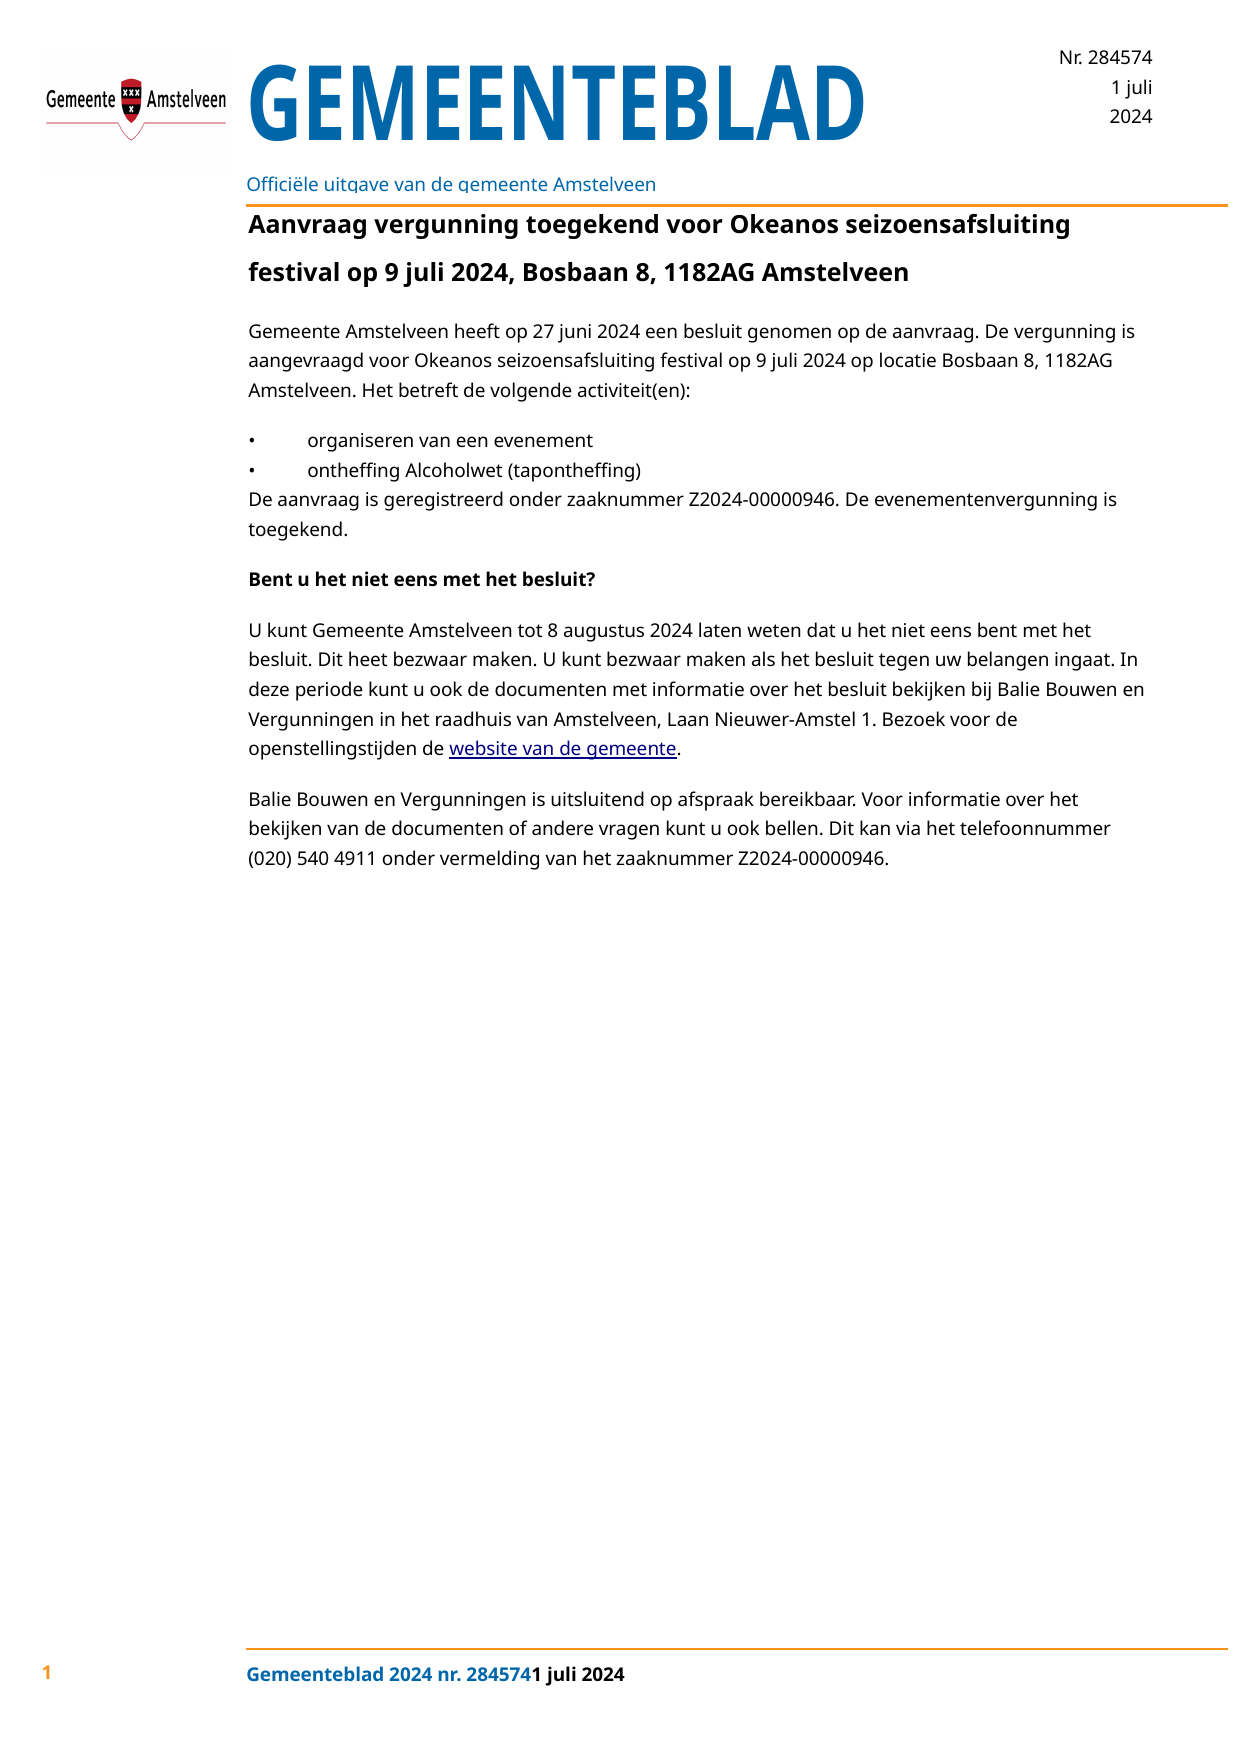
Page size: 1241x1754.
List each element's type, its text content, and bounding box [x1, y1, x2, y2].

text Gemeente Amstelveen heeft op 27 juni 2024 een besluit genomen op de aanvraag. De vergunning is aangevraagd voor Okeanos seizoensafsluiting festival op 9 juli 2024 op locatie Bosbaan 8, 1182AG Amstelveen. Het betreft de volgende activiteit(en): [248, 318, 1152, 403]
text Aanvraag vergunning toegekend voor Okeanos seizoensafsluiting festival op 9 juli 2024, Bosbaan 8, 1182AG Amstelveen [248, 207, 1152, 288]
text Bent u het niet eens met het besluit? [248, 567, 1152, 592]
text Balie Bouwen en Vergunningen is uitsluitend op afspraak bereikbaar. Voor informatie over het bekijken van de documenten of andere vragen kunt u ook bellen. Dit kan via het telefoonnummer (020) 540 4911 onder vermelding van het zaaknummer Z2024-00000946. [248, 786, 1152, 871]
text De aanvraag is geregistreerd onder zaaknummer Z2024-00000946. De evenementenvergunning is toegekend. [248, 487, 1152, 542]
picture [41, 47, 231, 172]
list organiseren van een evenement [248, 427, 1152, 453]
list ontheffing Alcoholwet (tapontheffing) [248, 457, 1152, 483]
text U kunt Gemeente Amstelveen tot 8 augustus 2024 laten weten dat u het niet eens bent met het besluit. Dit heet bezwaar maken. U kunt bezwaar maken als het besluit tegen uw belangen ingaat. In deze periode kunt u ook de documenten met informatie over het besluit bekijken bij Balie Bouwen en Vergunningen in het raadhuis van Amstelveen, Laan Nieuwer-Amstel 1. Bezoek voor de openstellingstijden de website van de gemeente. [248, 617, 1152, 761]
